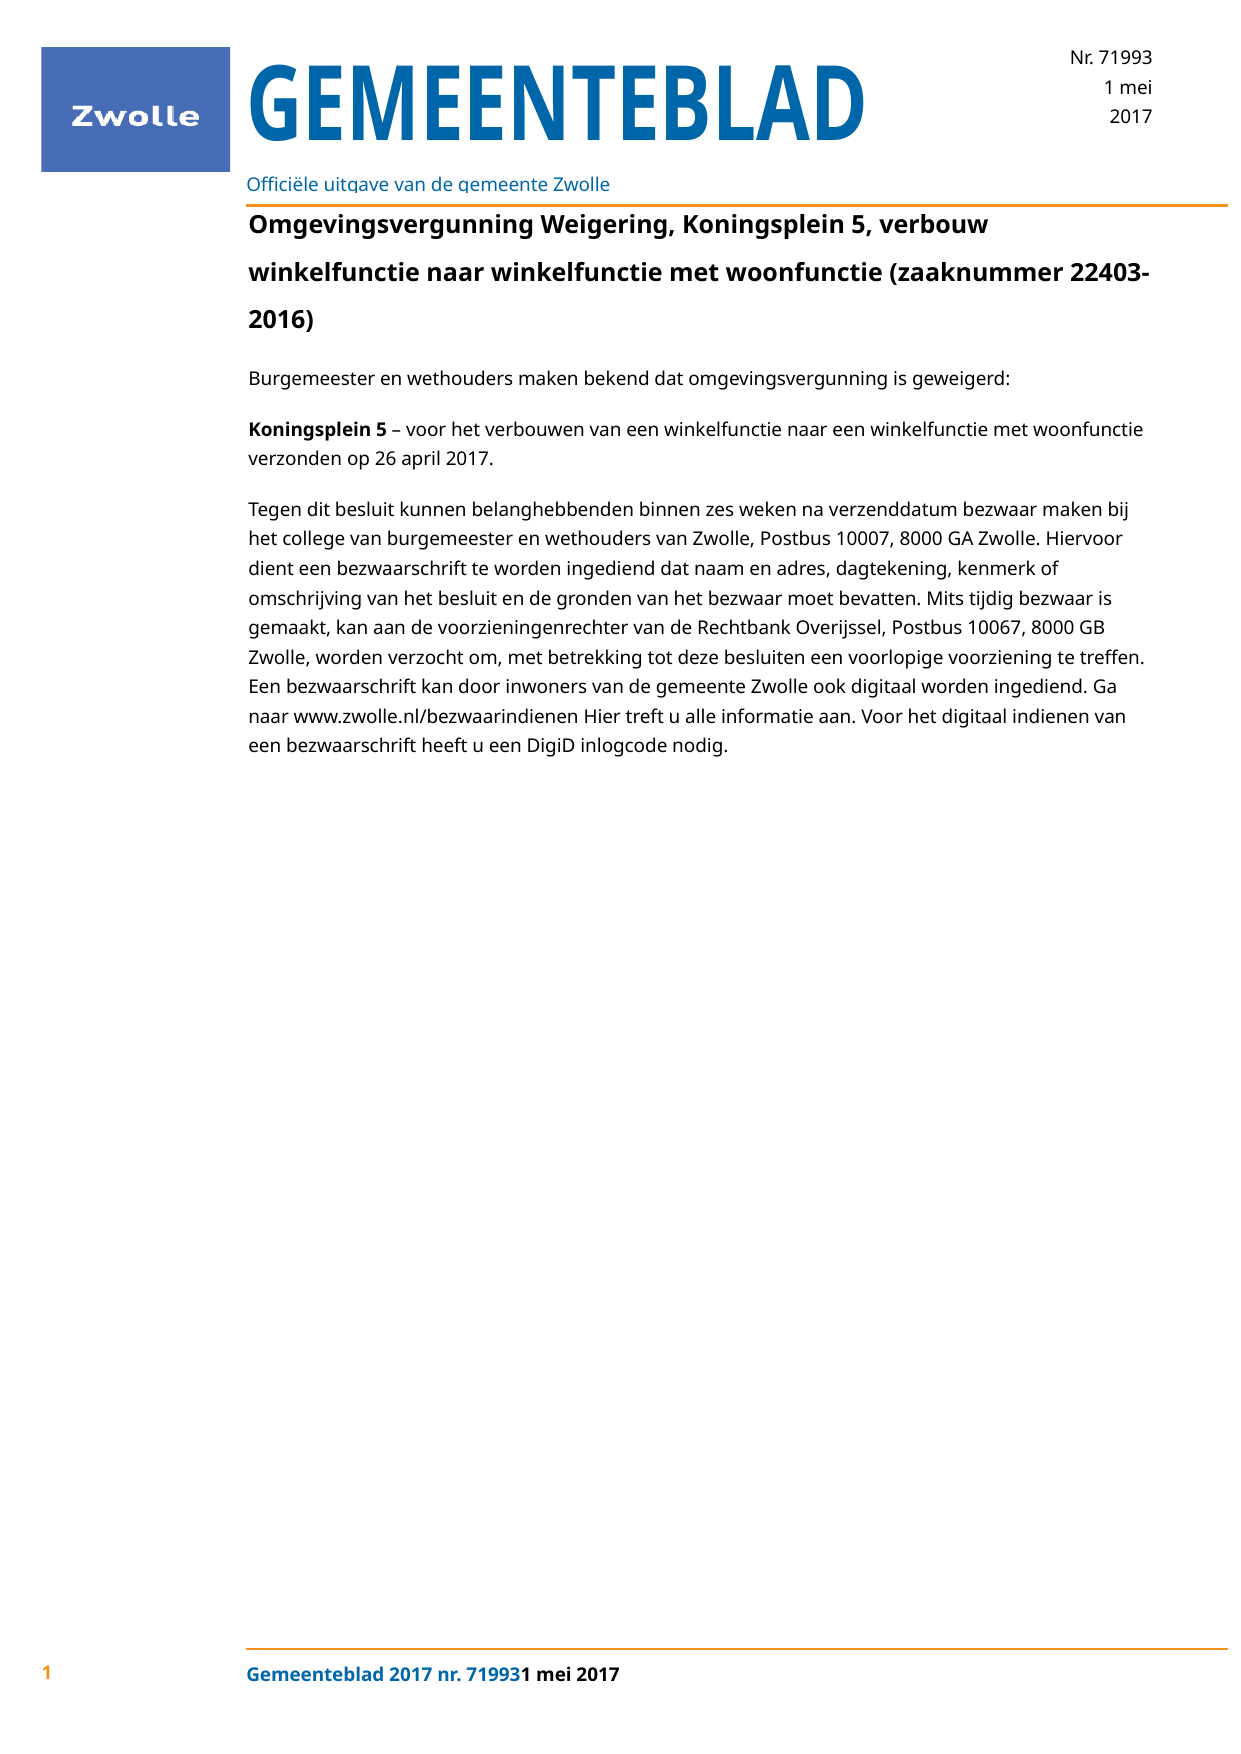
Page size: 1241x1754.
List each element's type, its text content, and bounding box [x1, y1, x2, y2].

text Koningsplein 5 – voor het verbouwen van een winkelfunctie naar een winkelfunctie met woonfunctie verzonden op 26 april 2017. [248, 416, 1152, 471]
text Burgemeester en wethouders maken bekend dat omgevingsvergunning is geweigerd: [248, 366, 1152, 391]
picture [41, 47, 231, 172]
text Omgevingsvergunning Weigering, Koningsplein 5, verbouw winkelfunctie naar winkelfunctie met woonfunctie (zaaknummer 22403-2016) [248, 207, 1152, 336]
text Tegen dit besluit kunnen belanghebbenden binnen zes weken na verzenddatum bezwaar maken bij het college van burgemeester en wethouders van Zwolle, Postbus 10007, 8000 GA Zwolle. Hiervoor dient een bezwaarschrift te worden ingediend dat naam en adres, dagtekening, kenmerk of omschrijving van het besluit en de gronden van het bezwaar moet bevatten. Mits tijdig bezwaar is gemaakt, kan aan de voorzieningenrechter van de Rechtbank Overijssel, Postbus 10067, 8000 GB Zwolle, worden verzocht om, met betrekking tot deze besluiten een voorlopige voorziening te treffen. Een bezwaarschrift kan door inwoners van de gemeente Zwolle ook digitaal worden ingediend. Ga naar www.zwolle.nl/bezwaarindienen Hier treft u alle informatie aan. Voor het digitaal indienen van een bezwaarschrift heeft u een DigiD inlogcode nodig. [248, 496, 1152, 758]
